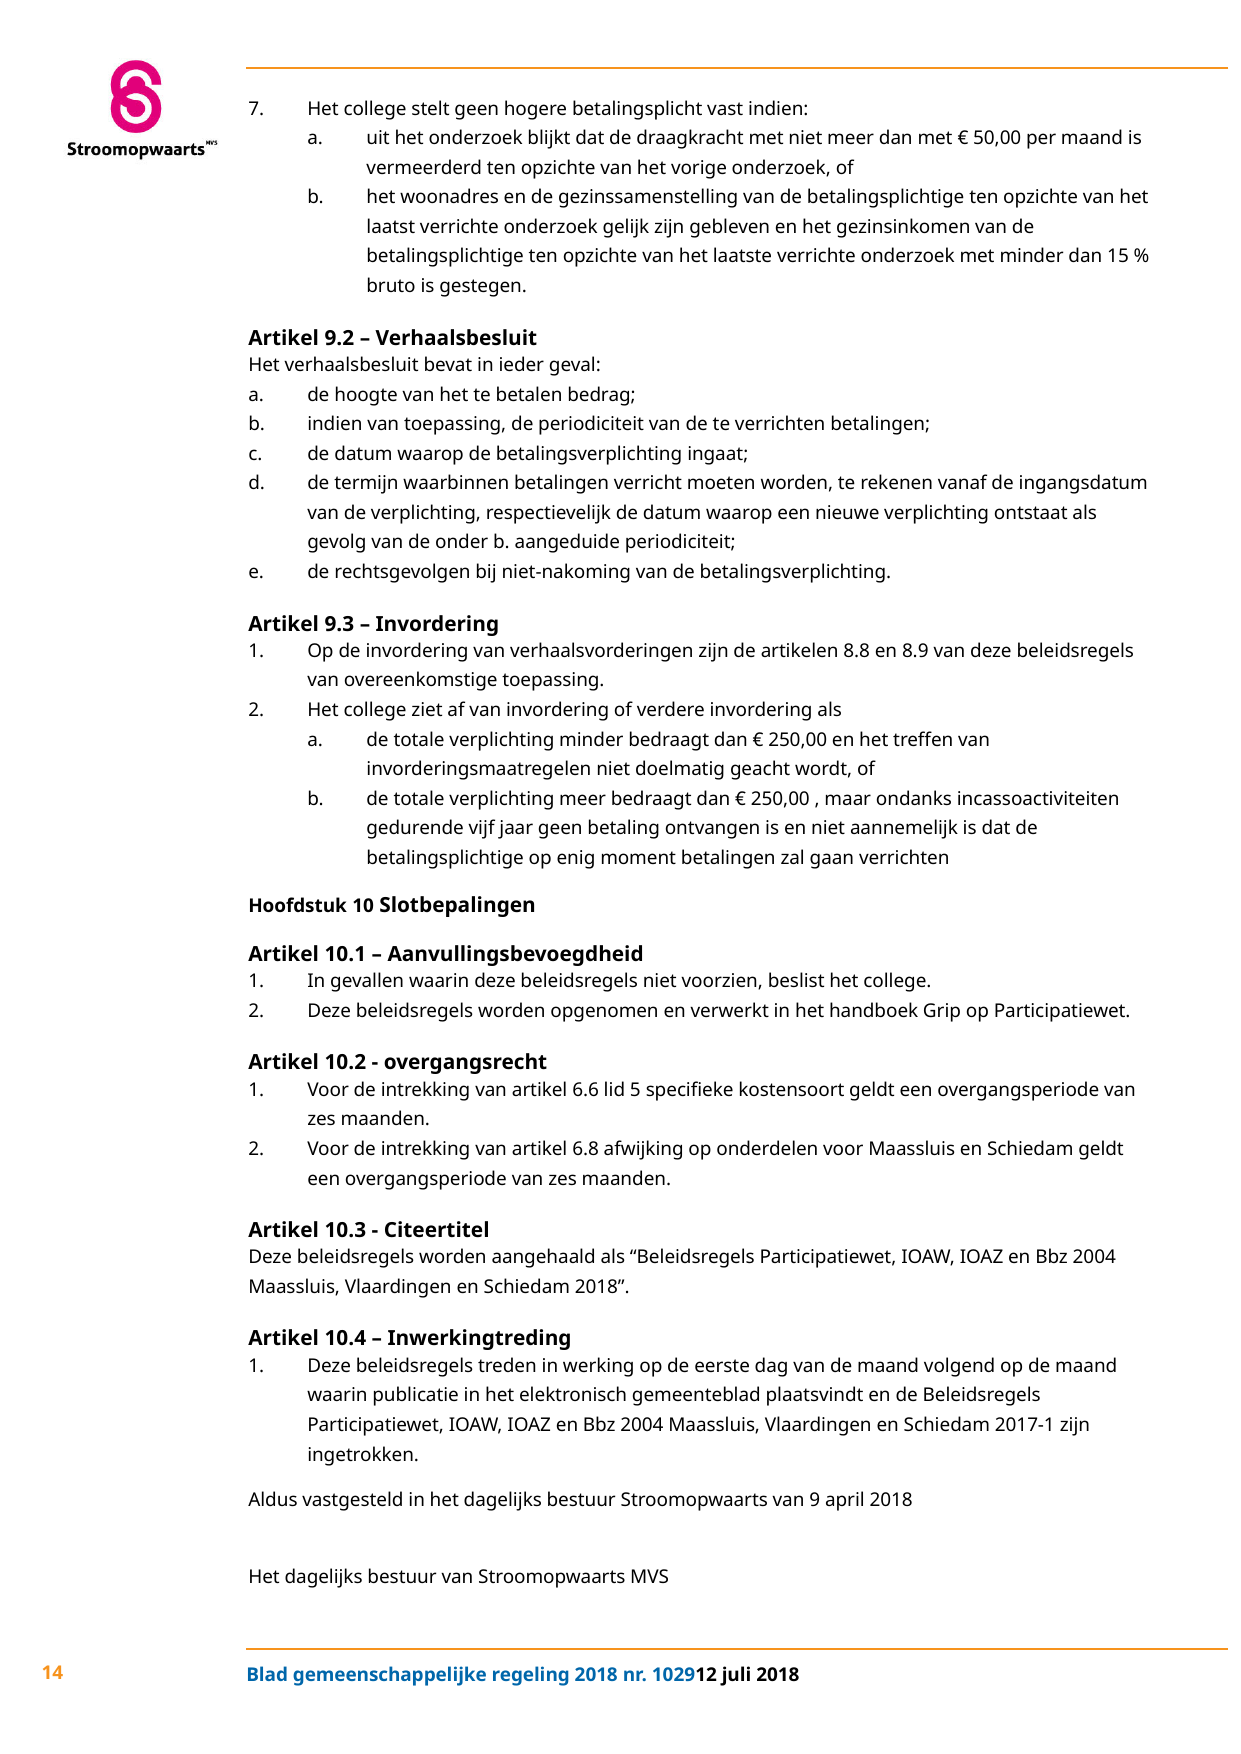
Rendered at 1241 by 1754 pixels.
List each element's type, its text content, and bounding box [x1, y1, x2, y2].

list het woonadres en de gezinssamenstelling van de betalingsplichtige ten opzichte van het laatst verrichte onderzoek gelijk zijn gebleven en het gezinsinkomen van de betalingsplichtige ten opzichte van het laatste verrichte onderzoek met minder dan 15 % bruto is gestegen. [307, 183, 1152, 298]
list In gevallen waarin deze beleidsregels niet voorzien, beslist het college. [248, 967, 1152, 993]
list Deze beleidsregels worden opgenomen en verwerkt in het handboek Grip op Participatiewet. [248, 997, 1152, 1023]
list de termijn waarbinnen betalingen verricht moeten worden, te rekenen vanaf de ingangsdatum van de verplichting, respectievelijk de datum waarop een nieuwe verplichting ontstaat als gevolg van de onder b. aangeduide periodiciteit; [248, 469, 1152, 554]
list Voor de intrekking van artikel 6.6 lid 5 specifieke kostensoort geldt een overgangsperiode van zes maanden. [248, 1076, 1152, 1131]
text Deze beleidsregels worden aangehaald als “Beleidsregels Participatiewet, IOAW, IOAZ en Bbz 2004 Maassluis, Vlaardingen en Schiedam 2018”. [248, 1243, 1152, 1299]
text Artikel 10.2 - overgangsrecht [248, 1047, 1152, 1076]
list de totale verplichting minder bedraagt dan € 250,00 en het treffen van invorderingsmaatregelen niet doelmatig geacht wordt, of [307, 726, 1152, 781]
text Artikel 9.3 – Invordering [248, 609, 1152, 637]
list de totale verplichting meer bedraagt dan € 250,00 , maar ondanks incassoactiviteiten gedurende vijf jaar geen betaling ontvangen is en niet aannemelijk is dat de betalingsplichtige op enig moment betalingen zal gaan verrichten [307, 785, 1152, 870]
text Het dagelijks bestuur van Stroomopwaarts MVS [248, 1563, 1152, 1589]
text Artikel 10.4 – Inwerkingtreding [248, 1323, 1152, 1352]
list Het college ziet af van invordering of verdere invordering als [248, 696, 1152, 722]
list de datum waarop de betalingsverplichting ingaat; [248, 440, 1152, 466]
list Voor de intrekking van artikel 6.8 afwijking op onderdelen voor Maassluis en Schiedam geldt een overgangsperiode van zes maanden. [248, 1135, 1152, 1190]
text Hoofdstuk 10 Slotbepalingen [248, 890, 1152, 918]
list uit het onderzoek blijkt dat de draagkracht met niet meer dan met € 50,00 per maand is vermeerderd ten opzichte van het vorige onderzoek, of [307, 124, 1152, 180]
list Op de invordering van verhaalsvorderingen zijn de artikelen 8.8 en 8.9 van deze beleidsregels van overeenkomstige toepassing. [248, 637, 1152, 692]
picture [41, 47, 231, 172]
list Deze beleidsregels treden in werking op de eerste dag van de maand volgend op de maand waarin publicatie in het elektronisch gemeenteblad plaatsvindt en de Beleidsregels Participatiewet, IOAW, IOAZ en Bbz 2004 Maassluis, Vlaardingen en Schiedam 2017-1 zijn ingetrokken. [248, 1352, 1152, 1466]
text Het verhaalsbesluit bevat in ieder geval: [248, 351, 1152, 377]
list Het college stelt geen hogere betalingsplicht vast indien: [248, 95, 1152, 121]
list de hoogte van het te betalen bedrag; [248, 381, 1152, 406]
text Aldus vastgesteld in het dagelijks bestuur Stroomopwaarts van 9 april 2018 [248, 1486, 1152, 1512]
text Artikel 9.2 – Verhaalsbesluit [248, 323, 1152, 351]
list de rechtsgevolgen bij niet-nakoming van de betalingsverplichting. [248, 558, 1152, 584]
list indien van toepassing, de periodiciteit van de te verrichten betalingen; [248, 410, 1152, 436]
text Artikel 10.3 - Citeertitel [248, 1215, 1152, 1243]
text Artikel 10.1 – Aanvullingsbevoegdheid [248, 939, 1152, 967]
